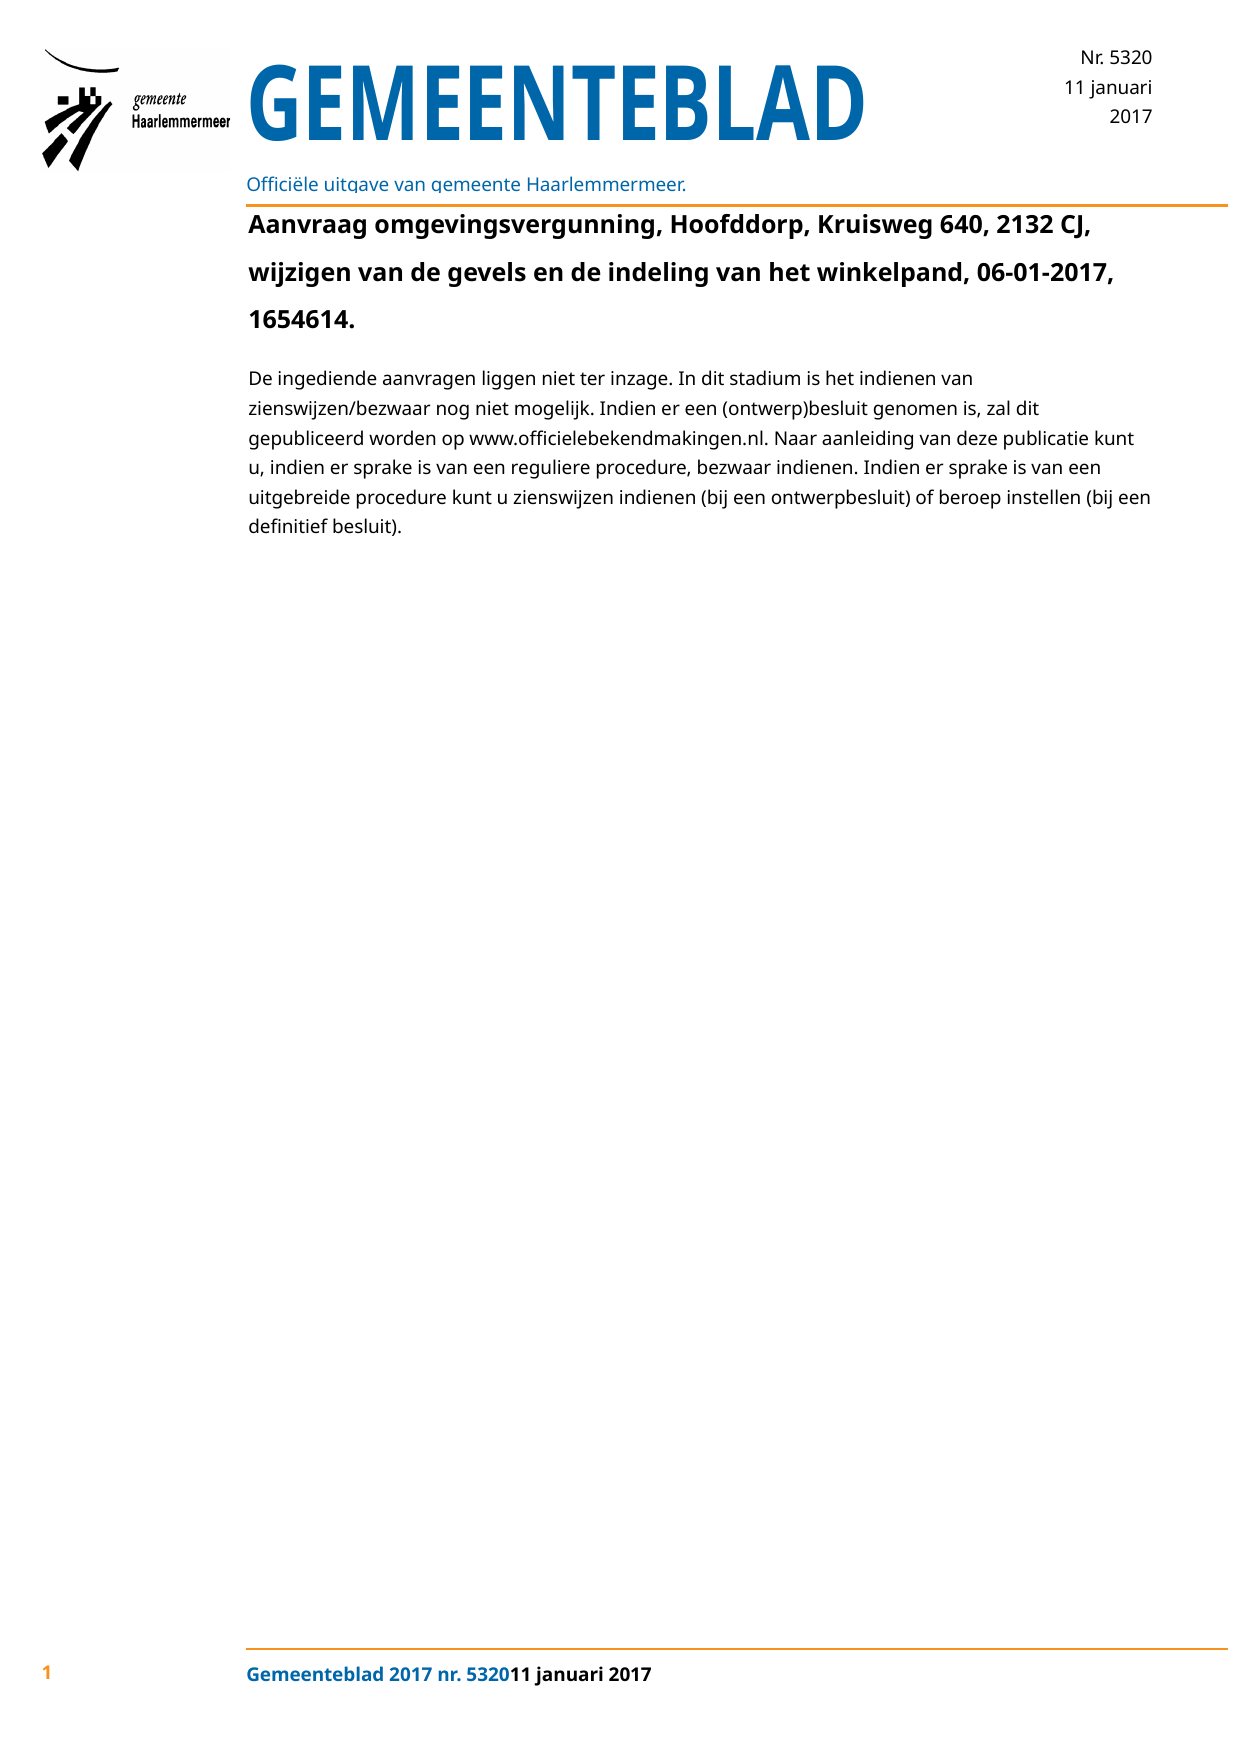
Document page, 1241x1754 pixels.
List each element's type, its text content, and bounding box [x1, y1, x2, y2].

text De ingediende aanvragen liggen niet ter inzage. In dit stadium is het indienen van zienswijzen/bezwaar nog niet mogelijk. Indien er een (ontwerp)besluit genomen is, zal dit gepubliceerd worden op www.officielebekendmakingen.nl. Naar aanleiding van deze publicatie kunt u, indien er sprake is van een reguliere procedure, bezwaar indienen. Indien er sprake is van een uitgebreide procedure kunt u zienswijzen indienen (bij een ontwerpbesluit) of beroep instellen (bij een definitief besluit). [248, 366, 1152, 539]
text Aanvraag omgevingsvergunning, Hoofddorp, Kruisweg 640, 2132 CJ, wijzigen van de gevels en de indeling van het winkelpand, 06-01-2017, 1654614. [248, 207, 1152, 336]
picture [41, 47, 231, 172]
